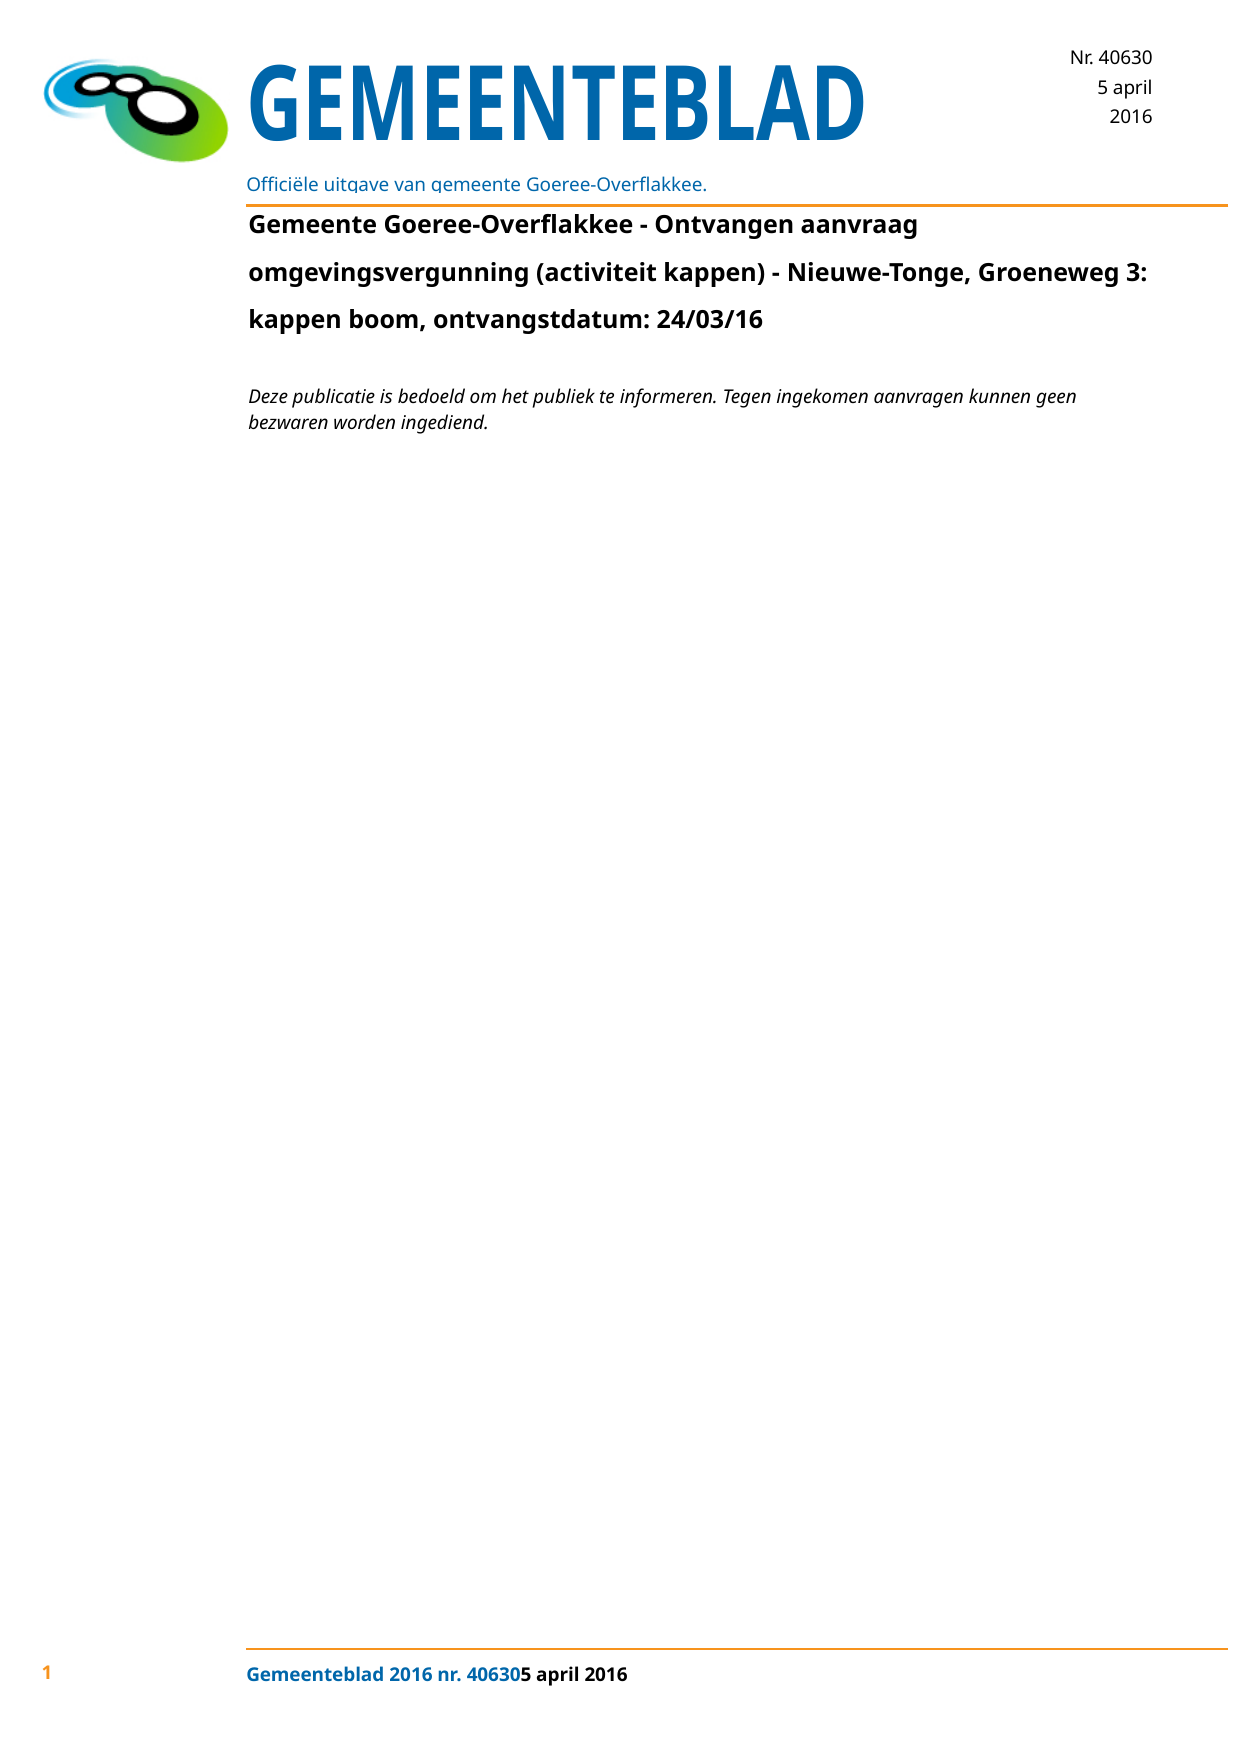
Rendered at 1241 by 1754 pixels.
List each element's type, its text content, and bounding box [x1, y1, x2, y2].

text Gemeente Goeree-Overflakkee - Ontvangen aanvraag omgevingsvergunning (activiteit kappen) - Nieuwe-Tonge, Groeneweg 3: kappen boom, ontvangstdatum: 24/03/16 [248, 207, 1152, 336]
text Deze publicatie is bedoeld om het publiek te informeren. Tegen ingekomen aanvragen kunnen geen bezwaren worden ingediend. [248, 384, 1152, 435]
picture [41, 47, 231, 172]
